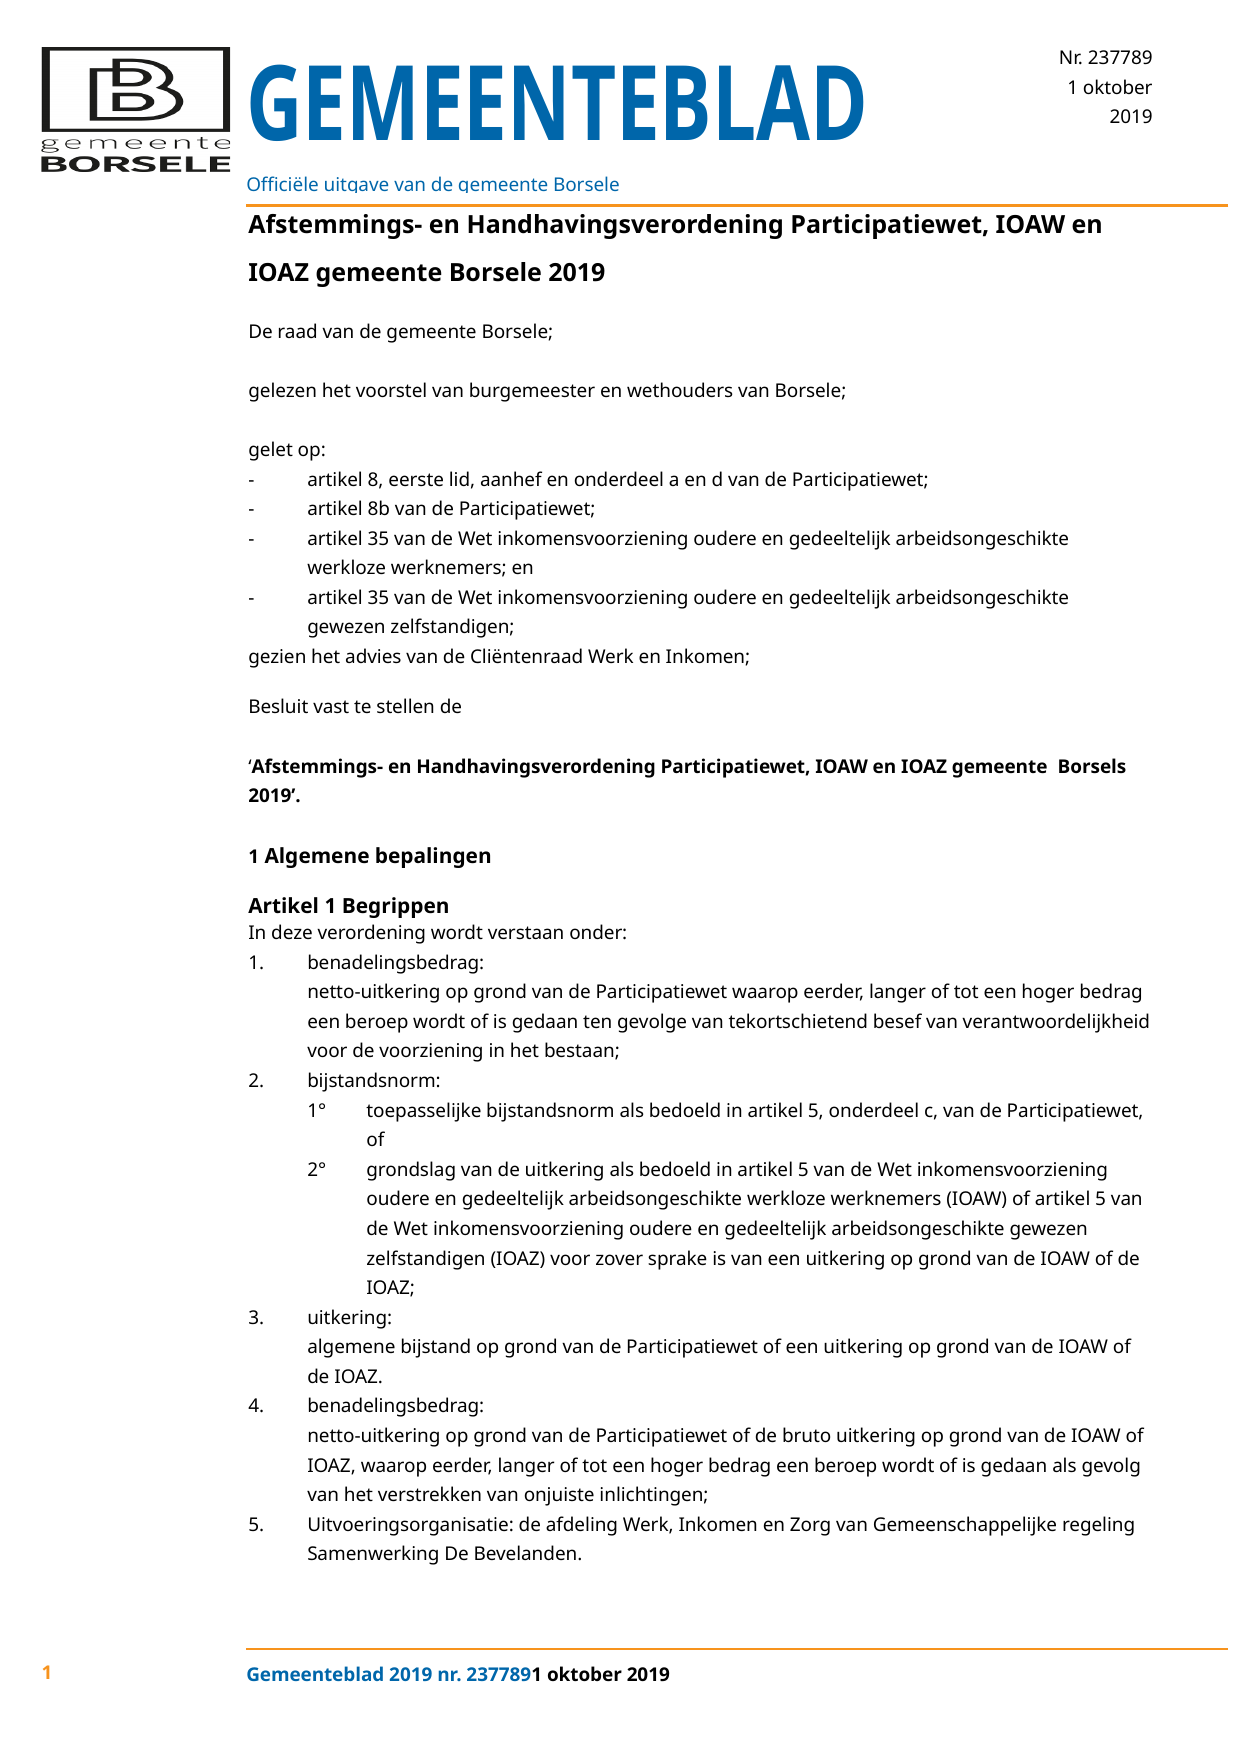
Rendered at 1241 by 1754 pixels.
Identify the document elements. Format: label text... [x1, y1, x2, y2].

text In deze verordening wordt verstaan onder: [248, 919, 1152, 945]
list bijstandsnorm: [248, 1067, 1152, 1093]
list artikel 8, eerste lid, aanhef en onderdeel a en d van de Participatiewet; [248, 466, 1152, 492]
list netto-uitkering op grond van de Participatiewet waarop eerder, langer of tot een hoger bedrag een beroep wordt of is gedaan ten gevolge van tekortschietend besef van verantwoordelijkheid voor de voorziening in het bestaan; [248, 978, 1152, 1063]
list artikel 8b van de Participatiewet; [248, 495, 1152, 521]
list Uitvoeringsorganisatie: de afdeling Werk, Inkomen en Zorg van Gemeenschappelijke regeling Samenwerking De Bevelanden. [248, 1511, 1152, 1566]
list uitkering: [248, 1304, 1152, 1329]
list algemene bijstand op grond van de Participatiewet of een uitkering op grond van de IOAW of de IOAZ. [248, 1333, 1152, 1389]
list grondslag van de uitkering als bedoeld in artikel 5 van de Wet inkomensvoorziening oudere en gedeeltelijk arbeidsongeschikte werkloze werknemers (IOAW) of artikel 5 van de Wet inkomensvoorziening oudere en gedeeltelijk arbeidsongeschikte gewezen zelfstandigen (IOAZ) voor zover sprake is van een uitkering op grond van de IOAW of de IOAZ; [307, 1156, 1152, 1300]
text gelezen het voorstel van burgemeester en wethouders van Borsele; [248, 377, 1152, 403]
text Artikel 1 Begrippen [248, 891, 1152, 919]
list benadelingsbedrag: [248, 949, 1152, 974]
list netto-uitkering op grond van de Participatiewet of de bruto uitkering op grond van de IOAW of IOAZ, waarop eerder, langer of tot een hoger bedrag een beroep wordt of is gedaan als gevolg van het verstrekken van onjuiste inlichtingen; [248, 1422, 1152, 1507]
list artikel 35 van de Wet inkomensvoorziening oudere en gedeeltelijk arbeidsongeschikte gewezen zelfstandigen; [248, 584, 1152, 639]
list artikel 35 van de Wet inkomensvoorziening oudere en gedeeltelijk arbeidsongeschikte werkloze werknemers; en [248, 525, 1152, 580]
text gezien het advies van de Cliëntenraad Werk en Inkomen; [248, 643, 1152, 669]
picture [41, 47, 231, 172]
text gelet op: [248, 436, 1152, 462]
list benadelingsbedrag: [248, 1393, 1152, 1418]
text Besluit vast te stellen de [248, 694, 1152, 719]
text ‘Afstemmings- en Handhavingsverordening Participatiewet, IOAW en IOAZ gemeente Borsels 2019’. [248, 753, 1152, 808]
text 1 Algemene bepalingen [248, 842, 1152, 870]
text De raad van de gemeente Borsele; [248, 318, 1152, 344]
list toepasselijke bijstandsnorm als bedoeld in artikel 5, onderdeel c, van de Participatiewet, of [307, 1097, 1152, 1152]
text Afstemmings- en Handhavingsverordening Participatiewet, IOAW en IOAZ gemeente Borsele 2019 [248, 207, 1152, 288]
